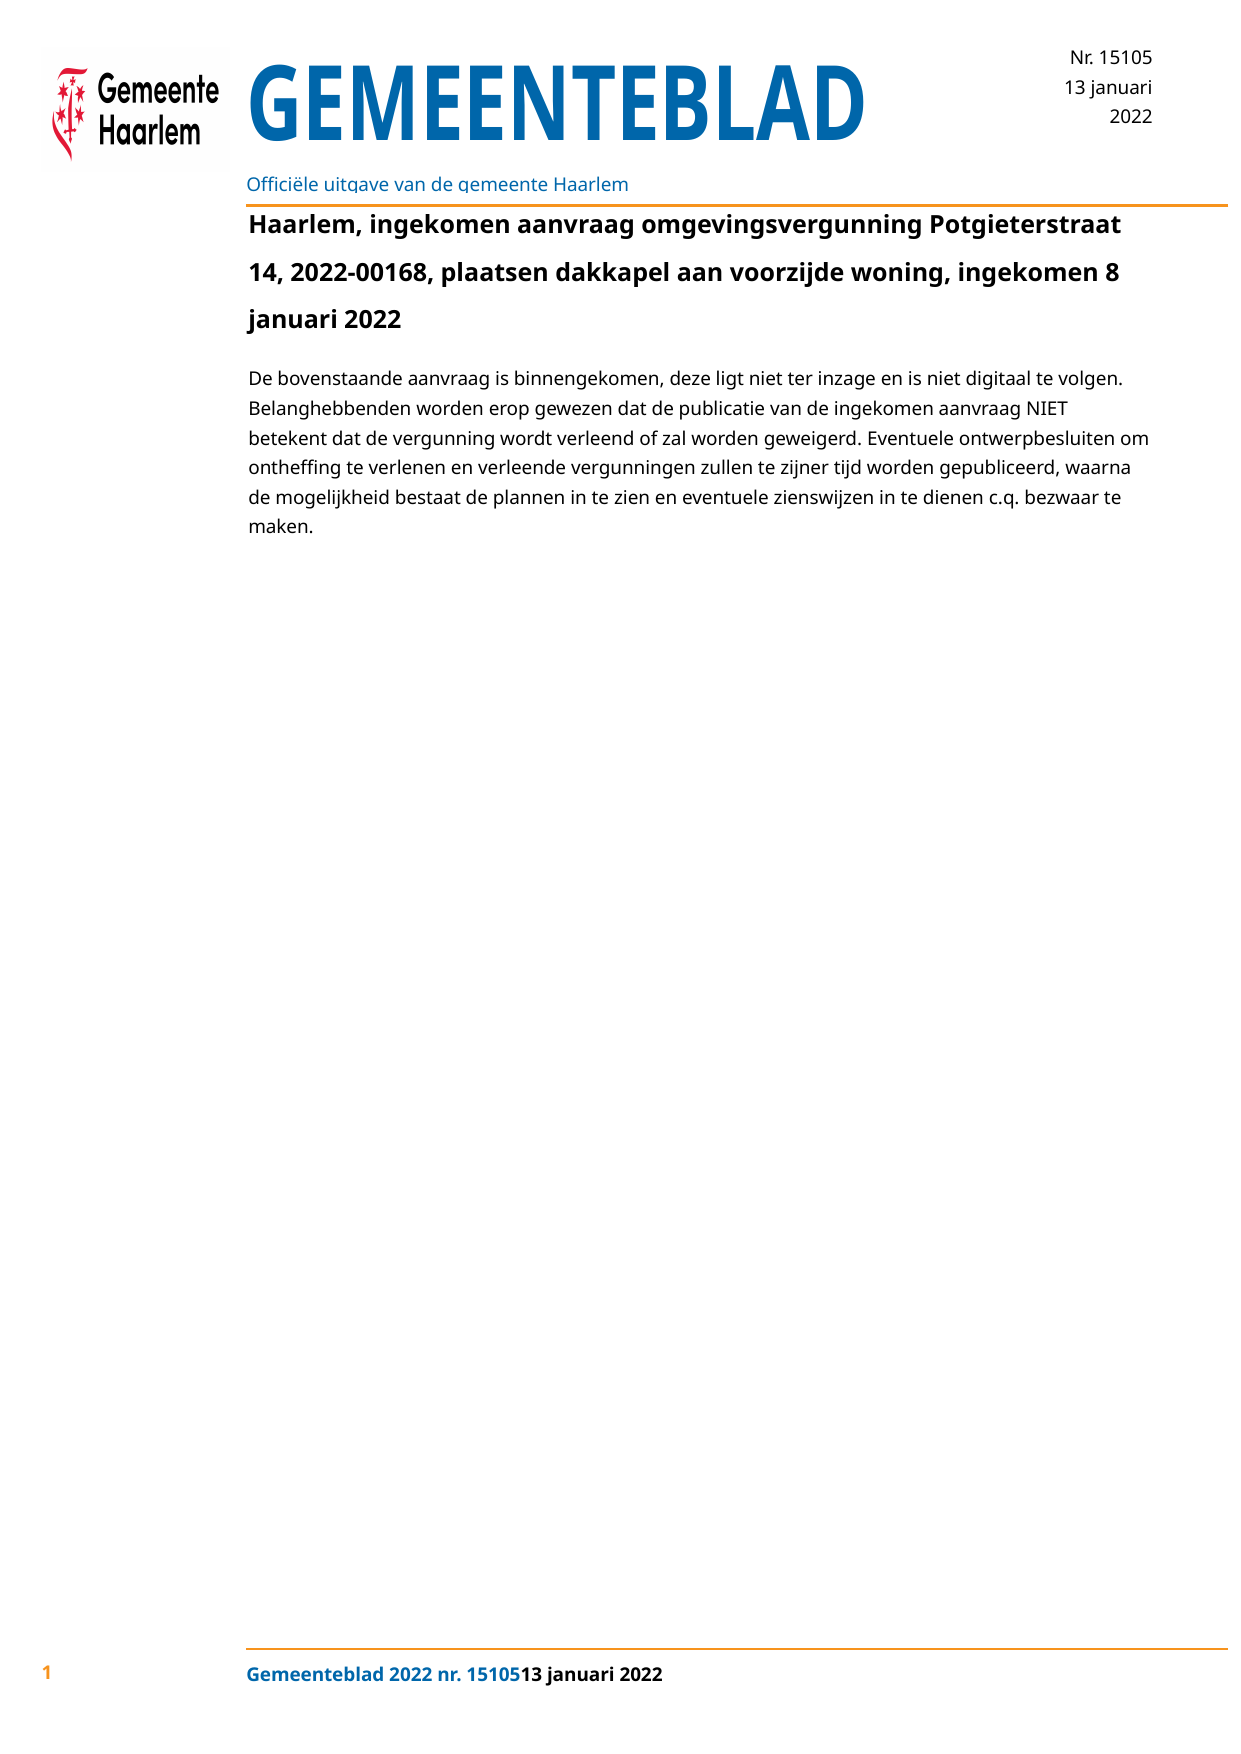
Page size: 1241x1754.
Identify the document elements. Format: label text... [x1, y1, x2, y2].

text De bovenstaande aanvraag is binnengekomen, deze ligt niet ter inzage en is niet digitaal te volgen. Belanghebbenden worden erop gewezen dat de publicatie van de ingekomen aanvraag NIET betekent dat de vergunning wordt verleend of zal worden geweigerd. Eventuele ontwerpbesluiten om ontheffing te verlenen en verleende vergunningen zullen te zijner tijd worden gepubliceerd, waarna de mogelijkheid bestaat de plannen in te zien en eventuele zienswijzen in te dienen c.q. bezwaar te maken. [248, 366, 1152, 539]
picture [41, 47, 231, 172]
text Haarlem, ingekomen aanvraag omgevingsvergunning Potgieterstraat 14, 2022-00168, plaatsen dakkapel aan voorzijde woning, ingekomen 8 januari 2022 [248, 207, 1152, 336]
